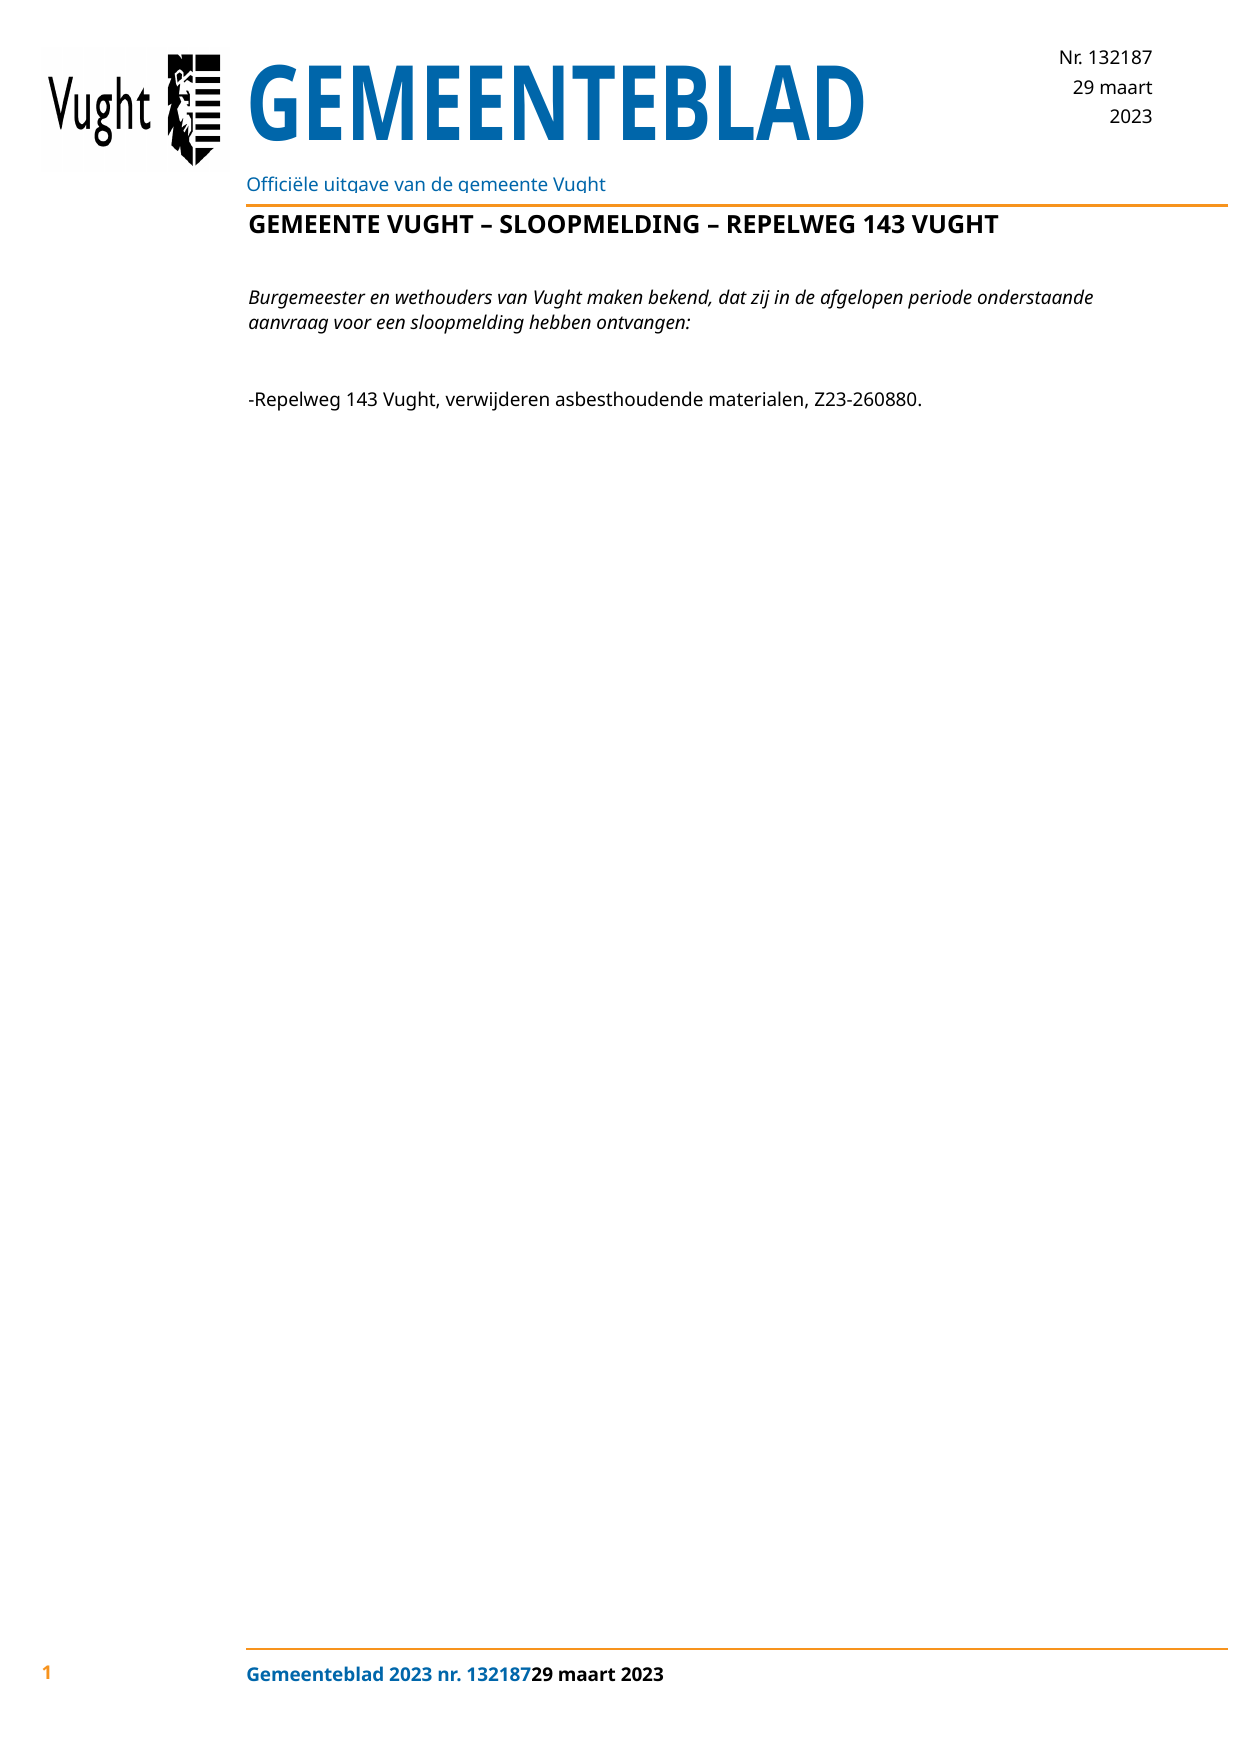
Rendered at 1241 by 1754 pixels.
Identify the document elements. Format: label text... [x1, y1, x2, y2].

text Burgemeester en wethouders van Vught maken bekend, dat zij in de afgelopen periode onderstaande aanvraag voor een sloopmelding hebben ontvangen: [248, 284, 1152, 335]
picture [41, 47, 231, 172]
text -Repelweg 143 Vught, verwijderen asbesthoudende materialen, Z23-260880. [248, 386, 1152, 411]
text GEMEENTE VUGHT – SLOOPMELDING – REPELWEG 143 VUGHT [248, 207, 1152, 241]
